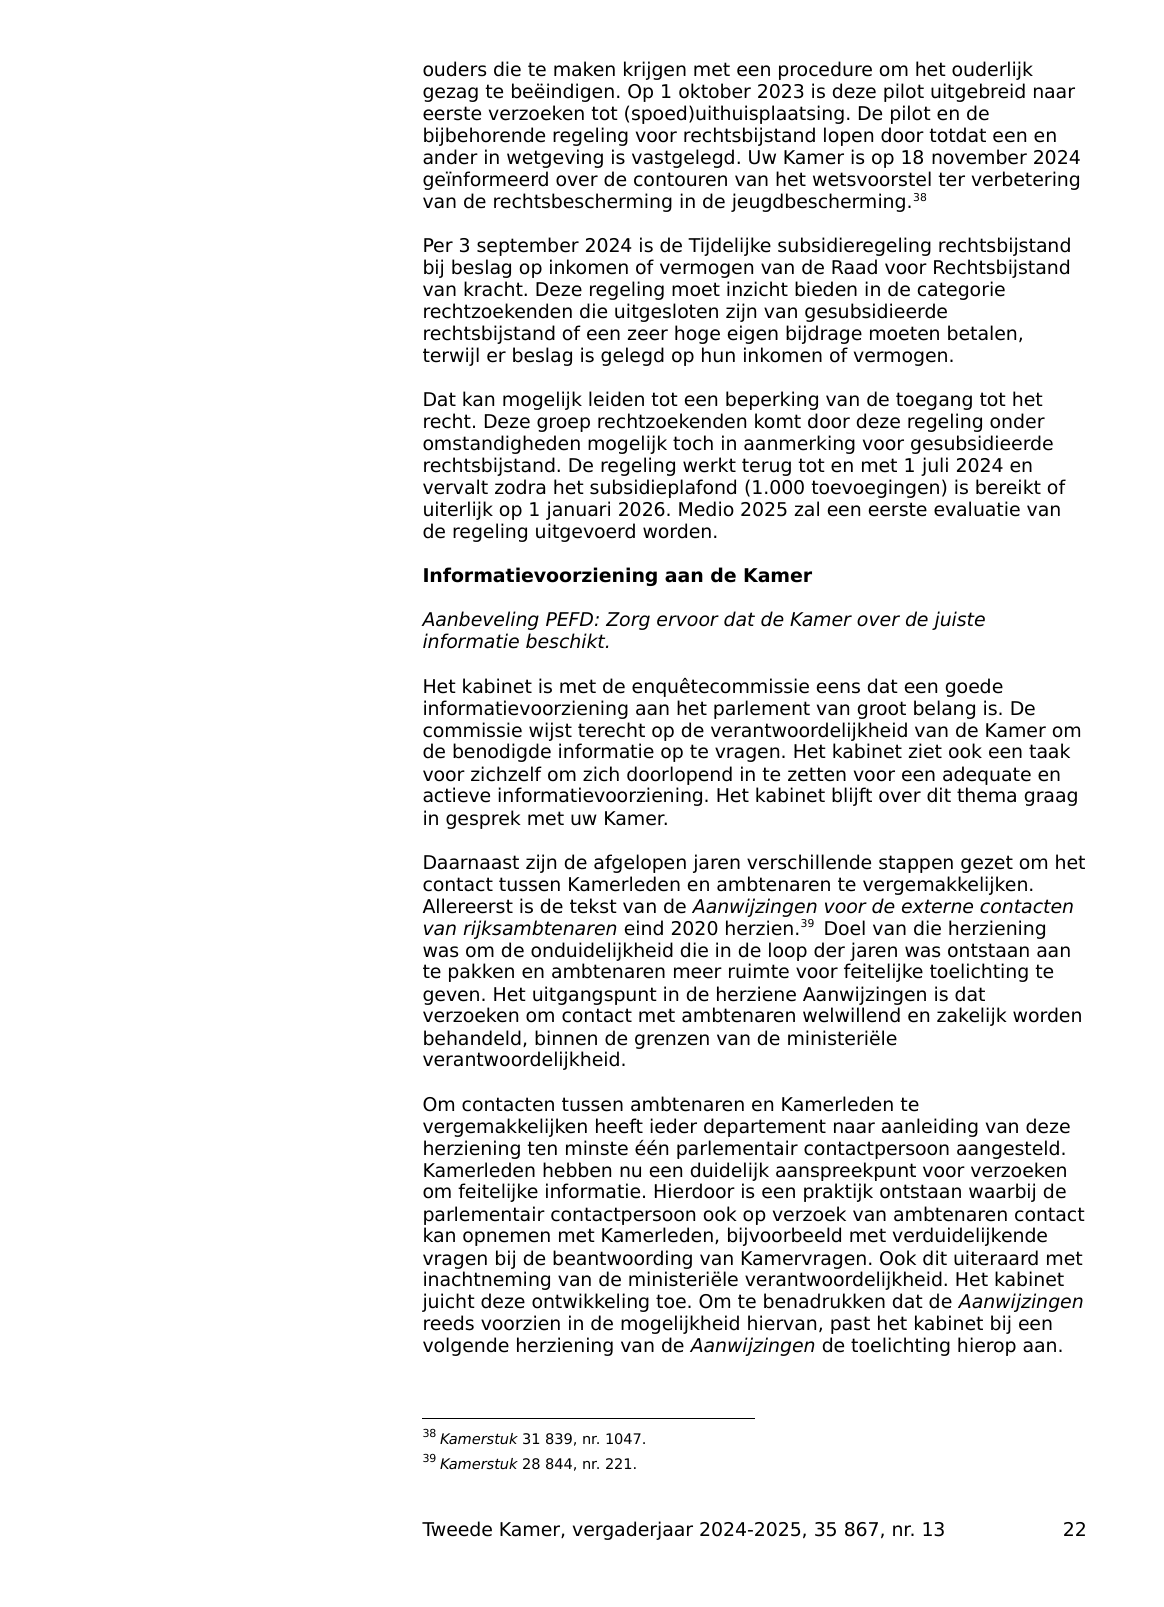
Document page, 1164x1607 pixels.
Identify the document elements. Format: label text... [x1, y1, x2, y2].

text Daarnaast zijn de afgelopen jaren verschillende stappen gezet om het contact tussen Kamerleden en ambtenaren te vergemakkelijken. Allereerst is de tekst van de Aanwijzingen voor de externe contacten van rijksambtenaren eind 2020 herzien. Doel van die herziening was om de onduidelijkheid die in de loop der jaren was ontstaan aan te pakken en ambtenaren meer ruimte voor feitelijke toelichting te geven. Het uitgangspunt in de herziene Aanwijzingen is dat verzoeken om contact met ambtenaren welwillend en zakelijk worden behandeld, binnen de grenzen van de ministeriële verantwoordelijkheid. [422, 852, 1087, 1071]
text Kamerstuk 31 839, nr. 1047. [422, 1427, 1087, 1449]
subtitle Informatievoorziening aan de Kamer [422, 565, 1087, 587]
text Dat kan mogelijk leiden tot een beperking van de toegang tot het recht. Deze groep rechtzoekenden komt door deze regeling onder omstandigheden mogelijk toch in aanmerking voor gesubsidieerde rechtsbijstand. De regeling werkt terug tot en met 1 juli 2024 en vervalt zodra het subsidieplafond (1.000 toevoegingen) is bereikt of uiterlijk op 1 januari 2026. Medio 2025 zal een eerste evaluatie van de regeling uitgevoerd worden. [422, 389, 1087, 543]
text Het kabinet is met de enquêtecommissie eens dat een goede informatievoorziening aan het parlement van groot belang is. De commissie wijst terecht op de verantwoordelijkheid van de Kamer om de benodigde informatie op te vragen. Het kabinet ziet ook een taak voor zichzelf om zich doorlopend in te zetten voor een adequate en actieve informatievoorziening. Het kabinet blijft over dit thema graag in gesprek met uw Kamer. [422, 676, 1087, 829]
text Om contacten tussen ambtenaren en Kamerleden te vergemakkelijken heeft ieder departement naar aanleiding van deze herziening ten minste één parlementair contactpersoon aangesteld. Kamerleden hebben nu een duidelijk aanspreekpunt voor verzoeken om feitelijke informatie. Hierdoor is een praktijk ontstaan waarbij de parlementair contactpersoon ook op verzoek van ambtenaren contact kan opnemen met Kamerleden, bijvoorbeeld met verduidelijkende vragen bij de beantwoording van Kamervragen. Ook dit uiteraard met inachtneming van de ministeriële verantwoordelijkheid. Het kabinet juicht deze ontwikkeling toe. Om te benadrukken dat de Aanwijzingen reeds voorzien in de mogelijkheid hiervan, past het kabinet bij een volgende herziening van de Aanwijzingen de toelichting hierop aan. [422, 1093, 1087, 1357]
subtitle Aanbeveling PEFD: Zorg ervoor dat de Kamer over de juiste informatie beschikt. [422, 609, 1087, 653]
text ouders die te maken krijgen met een procedure om het ouderlijk gezag te beëindigen. Op 1 oktober 2023 is deze pilot uitgebreid naar eerste verzoeken tot (spoed)uithuisplaatsing. De pilot en de bijbehorende regeling voor rechtsbijstand lopen door totdat een en ander in wetgeving is vastgelegd. Uw Kamer is op 18 november 2024 geïnformeerd over de contouren van het wetsvoorstel ter verbetering van de rechtsbescherming in de jeugdbescherming. [422, 59, 1087, 213]
text Kamerstuk 28 844, nr. 221. [422, 1452, 1087, 1474]
text Per 3 september 2024 is de Tijdelijke subsidieregeling rechtsbijstand bij beslag op inkomen of vermogen van de Raad voor Rechtsbijstand van kracht. Deze regeling moet inzicht bieden in de categorie rechtzoekenden die uitgesloten zijn van gesubsidieerde rechtsbijstand of een zeer hoge eigen bijdrage moeten betalen, terwijl er beslag is gelegd op hun inkomen of vermogen. [422, 235, 1087, 367]
